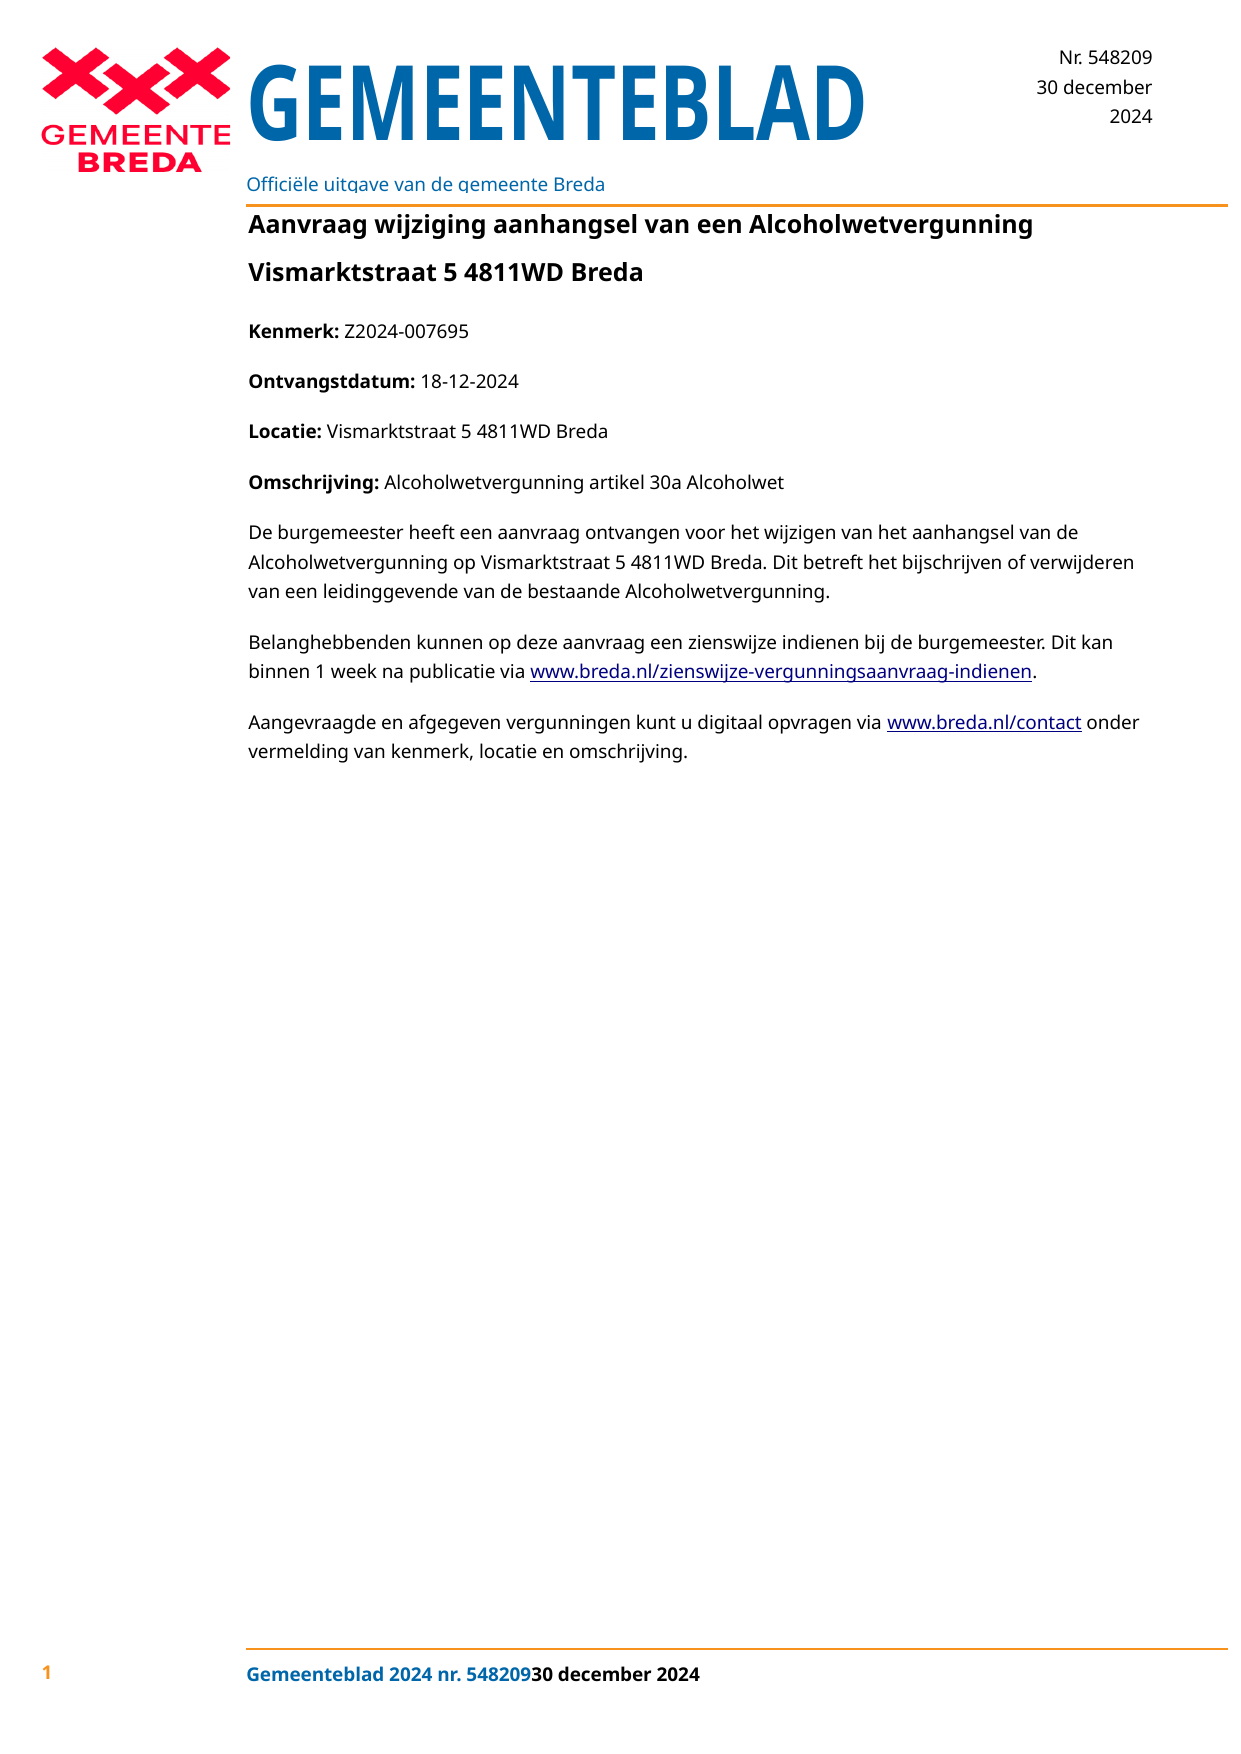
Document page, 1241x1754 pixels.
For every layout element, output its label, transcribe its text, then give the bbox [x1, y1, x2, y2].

text Omschrijving: Alcoholwetvergunning artikel 30a Alcoholwet [248, 469, 1152, 495]
text Aanvraag wijziging aanhangsel van een Alcoholwetvergunning Vismarktstraat 5 4811WD Breda [248, 207, 1152, 288]
text Belanghebbenden kunnen op deze aanvraag een zienswijze indienen bij de burgemeester. Dit kan binnen 1 week na publicatie via www.breda.nl/zienswijze-vergunningsaanvraag-indienen. [248, 629, 1152, 684]
text Kenmerk: Z2024-007695 [248, 318, 1152, 344]
text Aangevraagde en afgegeven vergunningen kunt u digitaal opvragen via www.breda.nl/contact onder vermelding van kenmerk, locatie en omschrijving. [248, 709, 1152, 764]
text Locatie: Vismarktstraat 5 4811WD Breda [248, 419, 1152, 444]
text Ontvangstdatum: 18-12-2024 [248, 368, 1152, 394]
text De burgemeester heeft een aanvraag ontvangen voor het wijzigen van het aanhangsel van de Alcoholwetvergunning op Vismarktstraat 5 4811WD Breda. Dit betreft het bijschrijven of verwijderen van een leidinggevende van de bestaande Alcoholwetvergunning. [248, 519, 1152, 604]
picture [41, 47, 231, 172]
